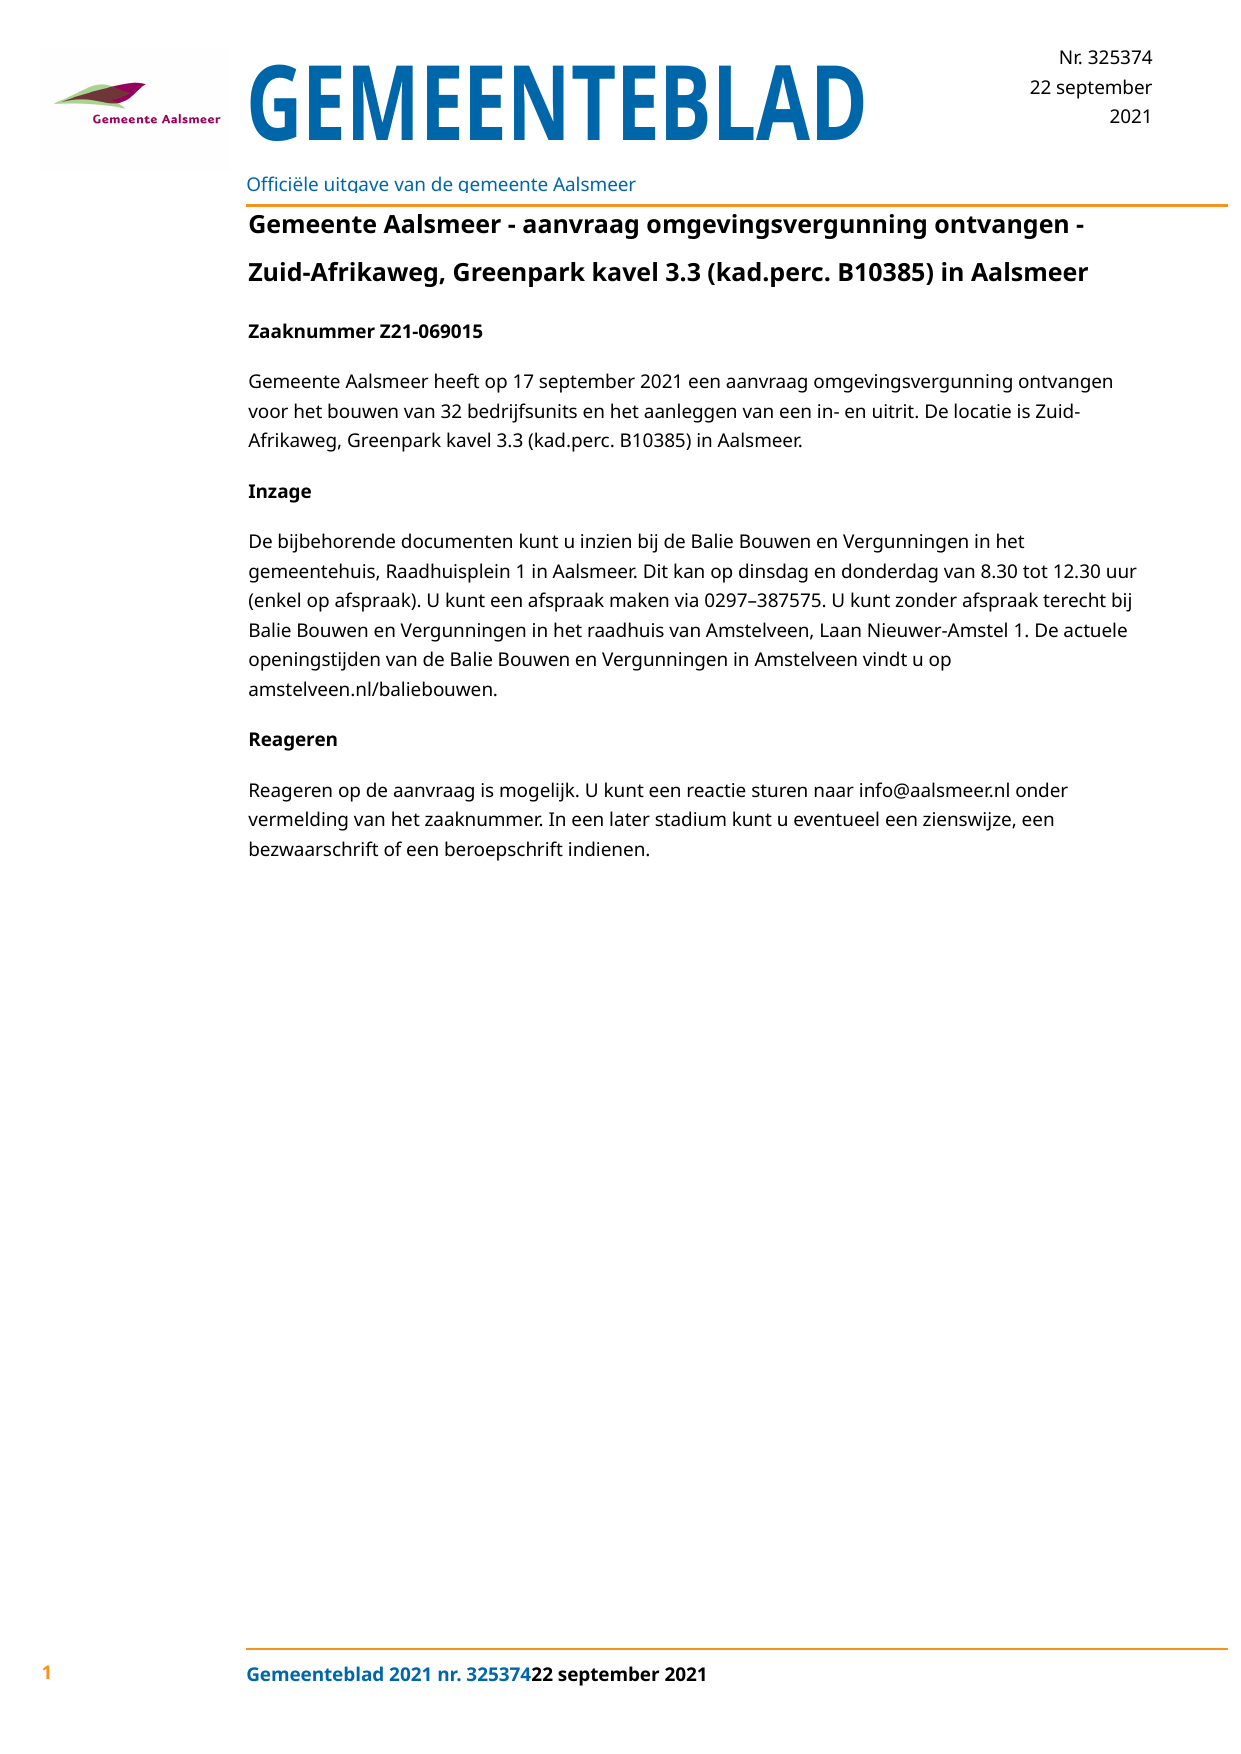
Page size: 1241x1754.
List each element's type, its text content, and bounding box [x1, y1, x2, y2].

text Reageren op de aanvraag is mogelijk. U kunt een reactie sturen naar info@aalsmeer.nl onder vermelding van het zaaknummer. In een later stadium kunt u eventueel een zienswijze, een bezwaarschrift of een beroepschrift indienen. [248, 777, 1152, 862]
text Gemeente Aalsmeer - aanvraag omgevingsvergunning ontvangen - Zuid-Afrikaweg, Greenpark kavel 3.3 (kad.perc. B10385) in Aalsmeer [248, 207, 1152, 288]
text De bijbehorende documenten kunt u inzien bij de Balie Bouwen en Vergunningen in het gemeentehuis, Raadhuisplein 1 in Aalsmeer. Dit kan op dinsdag en donderdag van 8.30 tot 12.30 uur (enkel op afspraak). U kunt een afspraak maken via 0297–387575. U kunt zonder afspraak terecht bij Balie Bouwen en Vergunningen in het raadhuis van Amstelveen, Laan Nieuwer-Amstel 1. De actuele openingstijden van de Balie Bouwen en Vergunningen in Amstelveen vindt u op amstelveen.nl/baliebouwen. [248, 528, 1152, 702]
text Zaaknummer Z21-069015 [248, 318, 1152, 344]
text Inzage [248, 478, 1152, 504]
text Gemeente Aalsmeer heeft op 17 september 2021 een aanvraag omgevingsvergunning ontvangen voor het bouwen van 32 bedrijfsunits en het aanleggen van een in- en uitrit. De locatie is Zuid-Afrikaweg, Greenpark kavel 3.3 (kad.perc. B10385) in Aalsmeer. [248, 368, 1152, 453]
text Reageren [248, 727, 1152, 752]
picture [41, 47, 231, 172]
